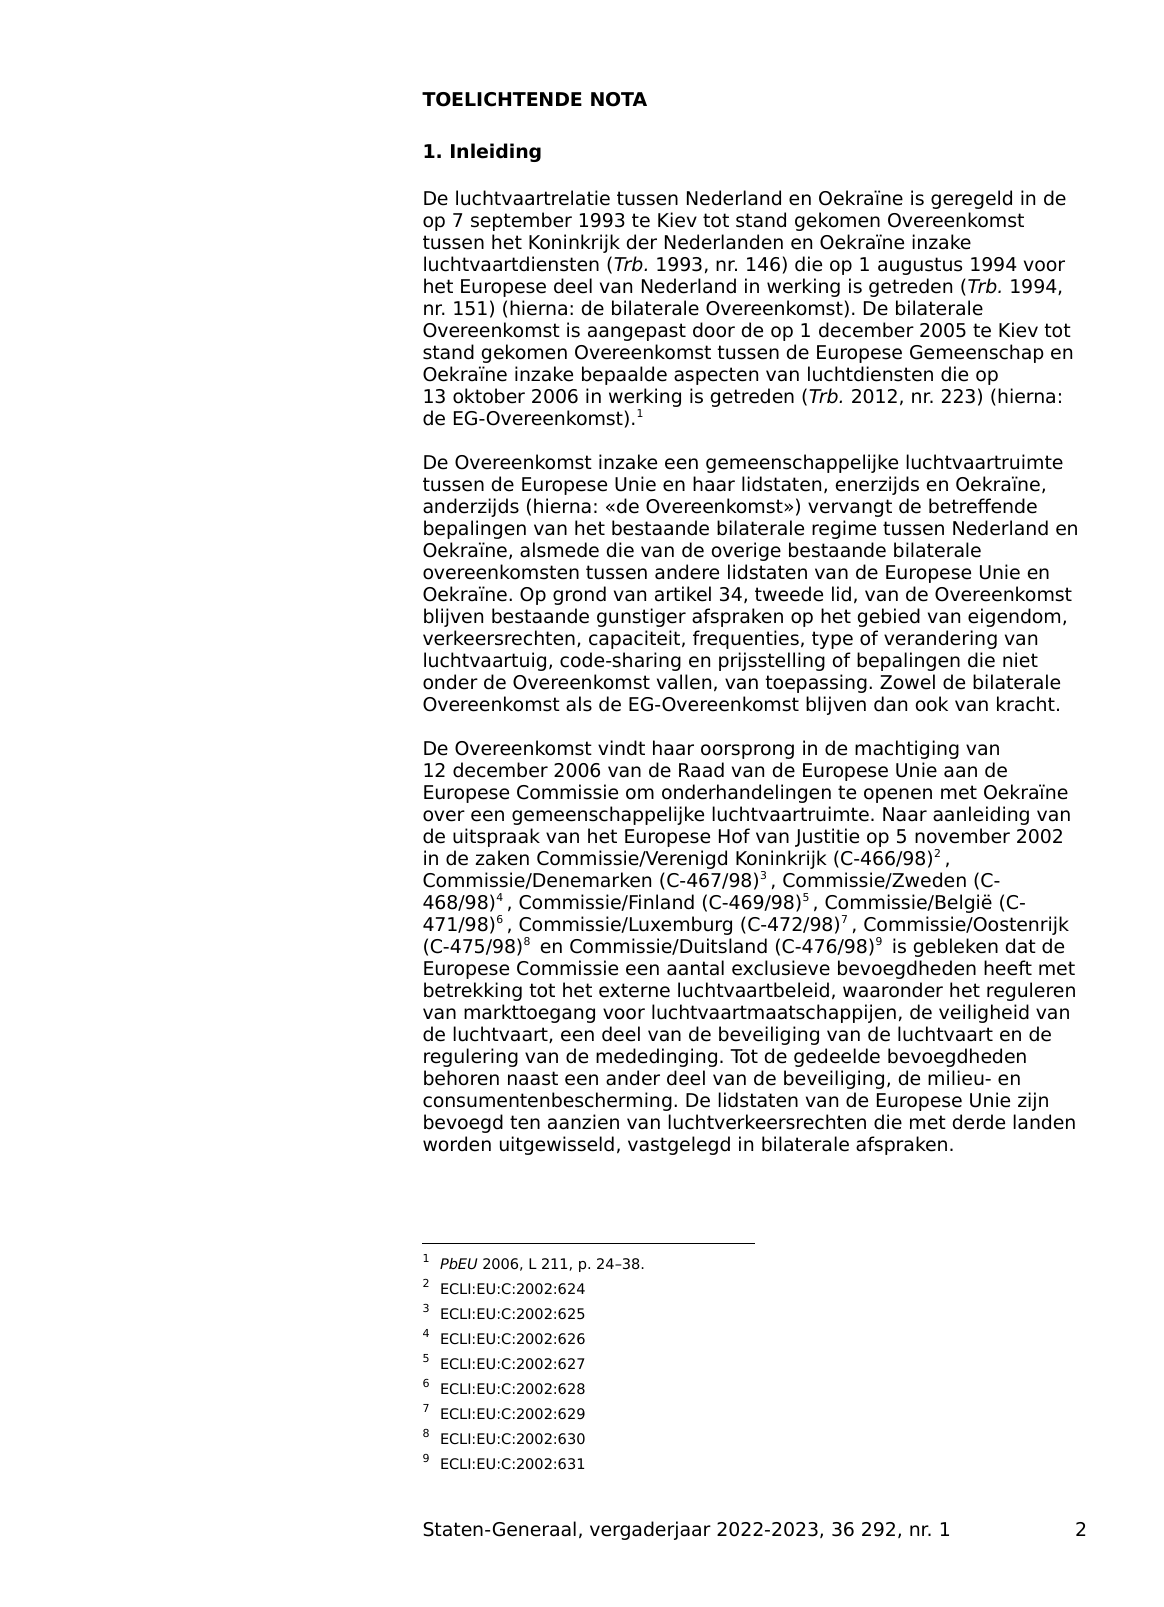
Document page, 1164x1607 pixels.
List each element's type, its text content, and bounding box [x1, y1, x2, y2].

text ECLI:EU:C:2002:629 [422, 1402, 1087, 1424]
text PbEU 2006, L 211, p. 24–38. [422, 1252, 1087, 1274]
text De luchtvaartrelatie tussen Nederland en Oekraïne is geregeld in de op 7 september 1993 te Kiev tot stand gekomen Overeenkomst tussen het Koninkrijk der Nederlanden en Oekraïne inzake luchtvaartdiensten (Trb. 1993, nr. 146) die op 1 augustus 1994 voor het Europese deel van Nederland in werking is getreden (Trb. 1994, nr. 151) (hierna: de bilaterale Overeenkomst). De bilaterale Overeenkomst is aangepast door de op 1 december 2005 te Kiev tot stand gekomen Overeenkomst tussen de Europese Gemeenschap en Oekraïne inzake bepaalde aspecten van luchtdiensten die op 13 oktober 2006 in werking is getreden (Trb. 2012, nr. 223) (hierna: de EG-Overeenkomst). [422, 188, 1087, 430]
text ECLI:EU:C:2002:630 [422, 1427, 1087, 1449]
subtitle TOELICHTENDE NOTA [422, 89, 1087, 111]
subtitle 1. Inleiding [422, 141, 1087, 163]
text ECLI:EU:C:2002:626 [422, 1327, 1087, 1349]
text ECLI:EU:C:2002:624 [422, 1277, 1087, 1299]
text ECLI:EU:C:2002:625 [422, 1302, 1087, 1324]
text ECLI:EU:C:2002:631 [422, 1452, 1087, 1474]
text ECLI:EU:C:2002:628 [422, 1377, 1087, 1399]
text ECLI:EU:C:2002:627 [422, 1352, 1087, 1374]
text De Overeenkomst inzake een gemeenschappelijke luchtvaartruimte tussen de Europese Unie en haar lidstaten, enerzijds en Oekraïne, anderzijds (hierna: «de Overeenkomst») vervangt de betreffende bepalingen van het bestaande bilaterale regime tussen Nederland en Oekraïne, alsmede die van de overige bestaande bilaterale overeenkomsten tussen andere lidstaten van de Europese Unie en Oekraïne. Op grond van artikel 34, tweede lid, van de Overeenkomst blijven bestaande gunstiger afspraken op het gebied van eigendom, verkeersrechten, capaciteit, frequenties, type of verandering van luchtvaartuig, code-sharing en prijsstelling of bepalingen die niet onder de Overeenkomst vallen, van toepassing. Zowel de bilaterale Overeenkomst als de EG-Overeenkomst blijven dan ook van kracht. [422, 452, 1087, 716]
text De Overeenkomst vindt haar oorsprong in de machtiging van 12 december 2006 van de Raad van de Europese Unie aan de Europese Commissie om onderhandelingen te openen met Oekraïne over een gemeenschappelijke luchtvaartruimte. Naar aanleiding van de uitspraak van het Europese Hof van Justitie op 5 november 2002 in de zaken Commissie/Verenigd Koninkrijk (C-466/98), Commissie/Denemarken (C-467/98), Commissie/Zweden (C-468/98), Commissie/Finland (C-469/98), Commissie/België (C-471/98), Commissie/Luxemburg (C-472/98), Commissie/Oostenrijk (C-475/98) en Commissie/Duitsland (C-476/98) is gebleken dat de Europese Commissie een aantal exclusieve bevoegdheden heeft met betrekking tot het externe luchtvaartbeleid, waaronder het reguleren van markttoegang voor luchtvaartmaatschappijen, de veiligheid van de luchtvaart, een deel van de beveiliging van de luchtvaart en de regulering van de mededinging. Tot de gedeelde bevoegdheden behoren naast een ander deel van de beveiliging, de milieu- en consumentenbescherming. De lidstaten van de Europese Unie zijn bevoegd ten aanzien van luchtverkeersrechten die met derde landen worden uitgewisseld, vastgelegd in bilaterale afspraken. [422, 738, 1087, 1156]
